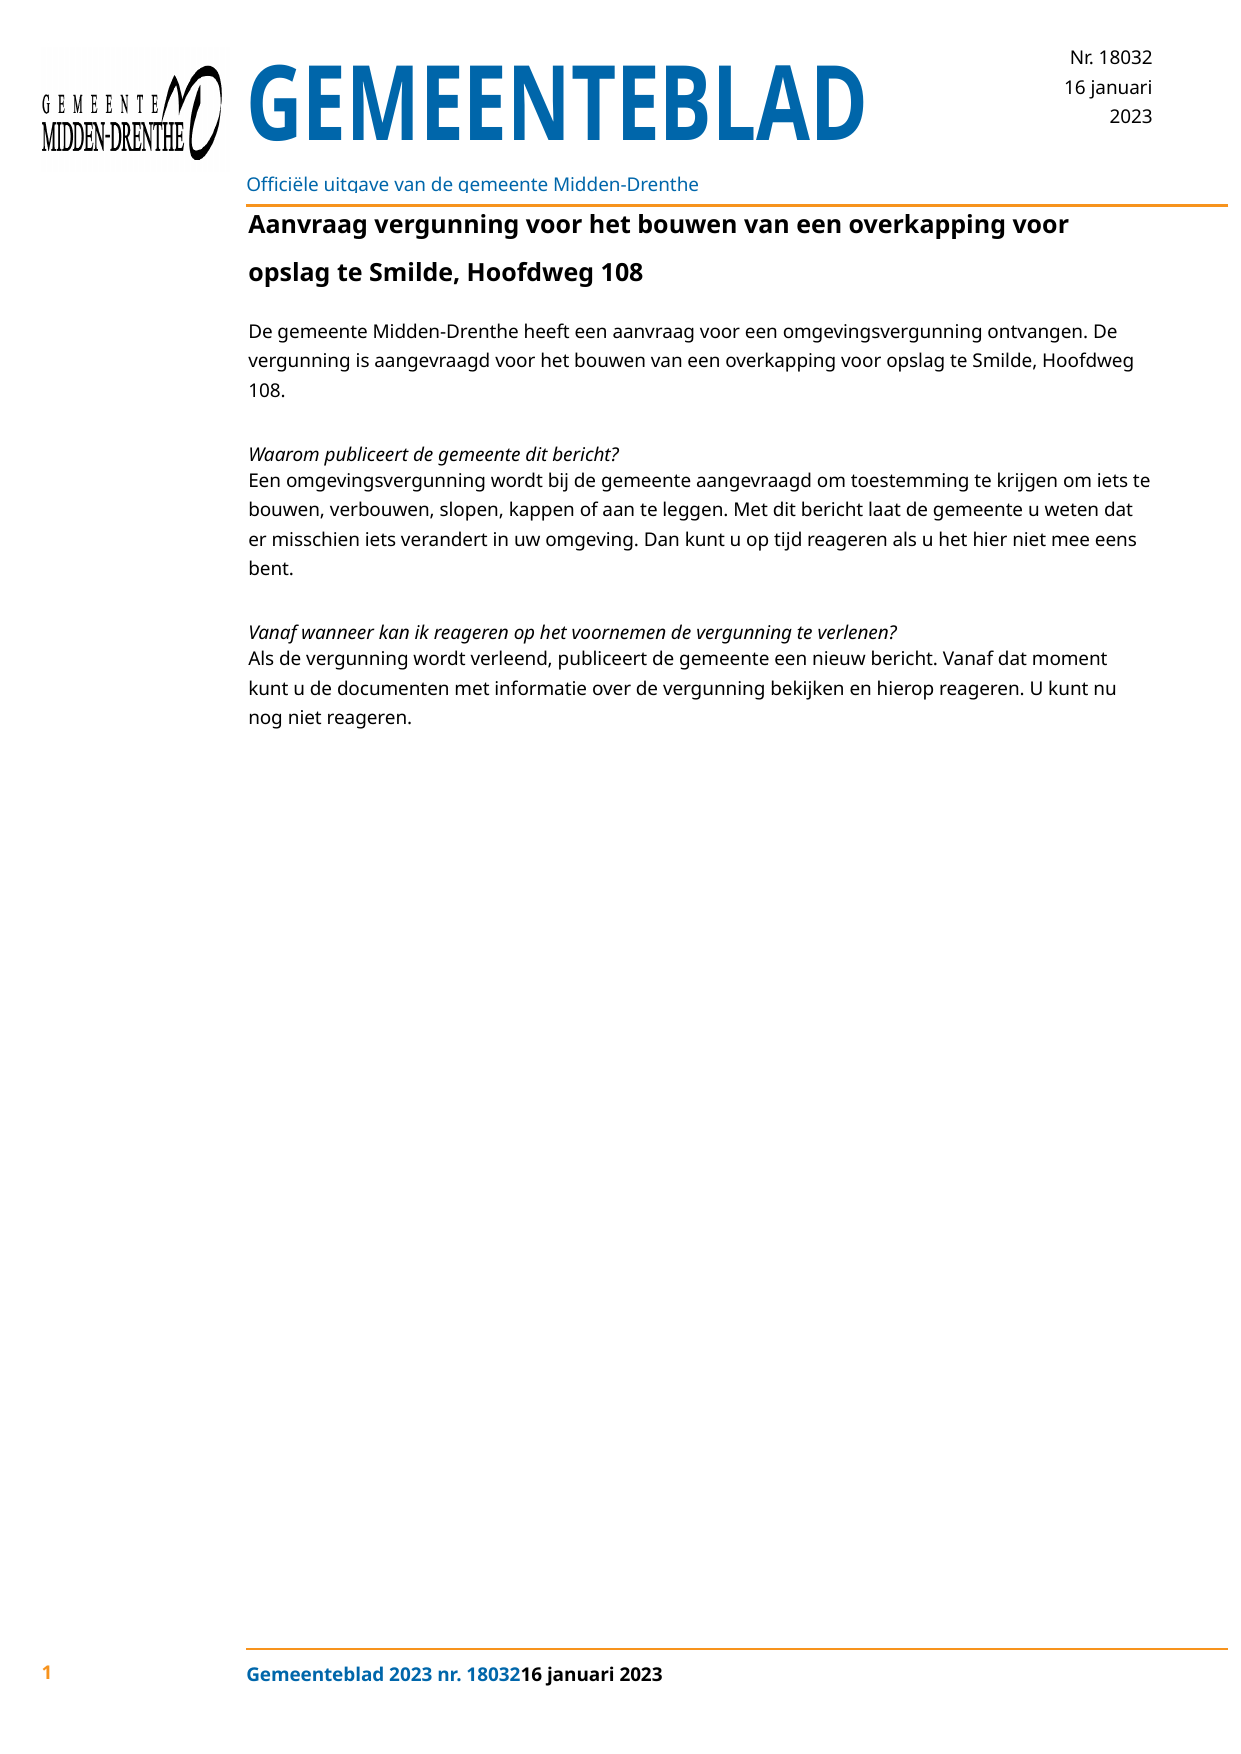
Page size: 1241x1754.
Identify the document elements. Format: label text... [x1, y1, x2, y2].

text Waarom publiceert de gemeente dit bericht? [248, 441, 1152, 467]
text Een omgevingsvergunning wordt bij de gemeente aangevraagd om toestemming te krijgen om iets te bouwen, verbouwen, slopen, kappen of aan te leggen. Met dit bericht laat de gemeente u weten dat er misschien iets verandert in uw omgeving. Dan kunt u op tijd reageren als u het hier niet mee eens bent. [248, 467, 1152, 581]
text Als de vergunning wordt verleend, publiceert de gemeente een nieuw bericht. Vanaf dat moment kunt u de documenten met informatie over de vergunning bekijken en hierop reageren. U kunt nu nog niet reageren. [248, 645, 1152, 730]
text De gemeente Midden-Drenthe heeft een aanvraag voor een omgevingsvergunning ontvangen. De vergunning is aangevraagd voor het bouwen van een overkapping voor opslag te Smilde, Hoofdweg 108. [248, 318, 1152, 403]
picture [41, 47, 231, 172]
text Aanvraag vergunning voor het bouwen van een overkapping voor opslag te Smilde, Hoofdweg 108 [248, 207, 1152, 288]
text Vanaf wanneer kan ik reageren op het voornemen de vergunning te verlenen? [248, 619, 1152, 645]
